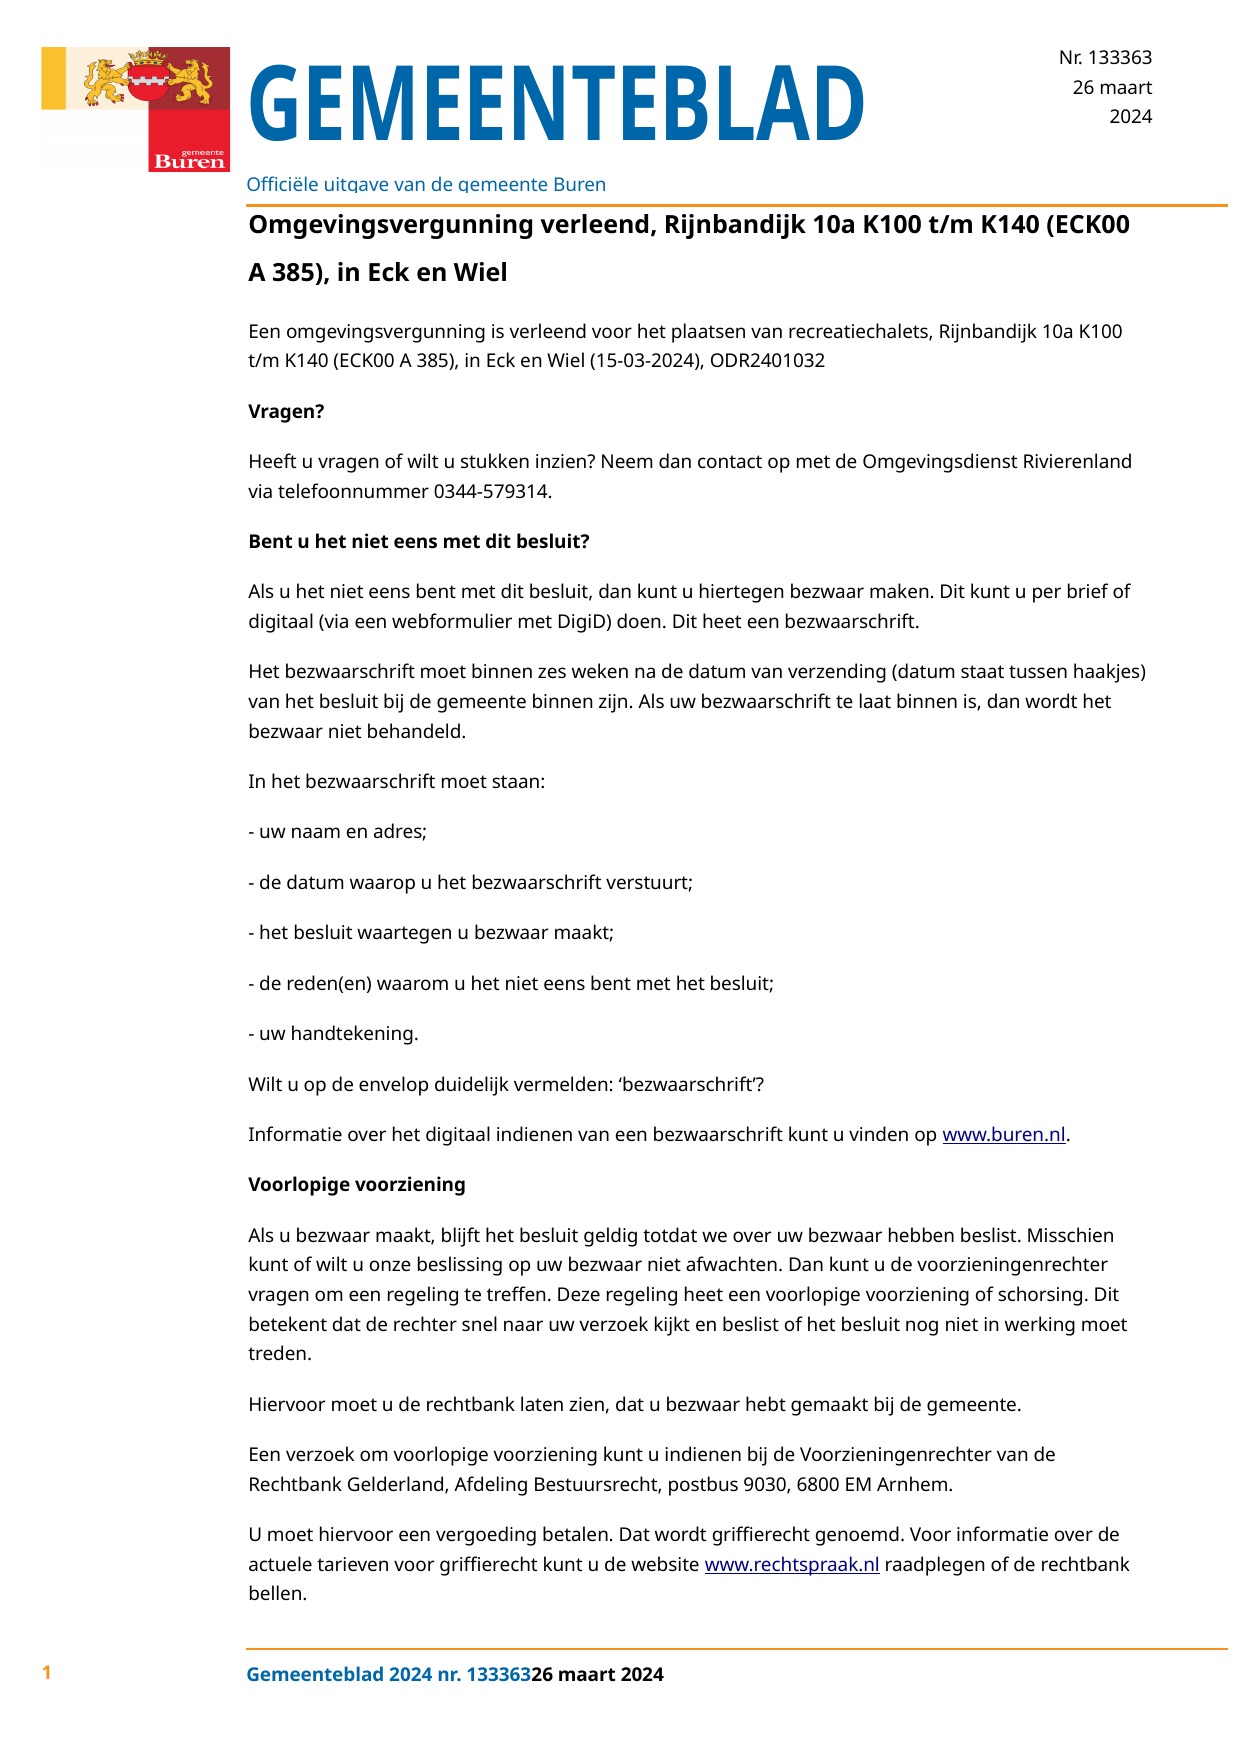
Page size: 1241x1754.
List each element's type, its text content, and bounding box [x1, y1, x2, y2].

text Voorlopige voorziening [248, 1172, 1152, 1197]
picture [41, 47, 231, 172]
text - de reden(en) waarom u het niet eens bent met het besluit; [248, 970, 1152, 996]
text Het bezwaarschrift moet binnen zes weken na de datum van verzending (datum staat tussen haakjes) van het besluit bij de gemeente binnen zijn. Als uw bezwaarschrift te laat binnen is, dan wordt het bezwaar niet behandeld. [248, 659, 1152, 744]
text U moet hiervoor een vergoeding betalen. Dat wordt griffierecht genoemd. Voor informatie over de actuele tarieven voor griffierecht kunt u de website www.rechtspraak.nl raadplegen of de rechtbank bellen. [248, 1521, 1152, 1606]
text Hiervoor moet u de rechtbank laten zien, dat u bezwaar hebt gemaakt bij de gemeente. [248, 1391, 1152, 1417]
text In het bezwaarschrift moet staan: [248, 768, 1152, 794]
text Wilt u op de envelop duidelijk vermelden: ‘bezwaarschrift’? [248, 1071, 1152, 1097]
text Een verzoek om voorlopige voorziening kunt u indienen bij de Voorzieningenrechter van de Rechtbank Gelderland, Afdeling Bestuursrecht, postbus 9030, 6800 EM Arnhem. [248, 1441, 1152, 1497]
text Vragen? [248, 398, 1152, 424]
text - uw handtekening. [248, 1020, 1152, 1046]
text Als u bezwaar maakt, blijft het besluit geldig totdat we over uw bezwaar hebben beslist. Misschien kunt of wilt u onze beslissing op uw bezwaar niet afwachten. Dan kunt u de voorzieningenrechter vragen om een regeling te treffen. Deze regeling heet een voorlopige voorziening of schorsing. Dit betekent dat de rechter snel naar uw verzoek kijkt en beslist of het besluit nog niet in werking moet treden. [248, 1222, 1152, 1366]
text Bent u het niet eens met dit besluit? [248, 528, 1152, 554]
text Omgevingsvergunning verleend, Rijnbandijk 10a K100 t/m K140 (ECK00 A 385), in Eck en Wiel [248, 207, 1152, 288]
text - uw naam en adres; [248, 819, 1152, 844]
text Als u het niet eens bent met dit besluit, dan kunt u hiertegen bezwaar maken. Dit kunt u per brief of digitaal (via een webformulier met DigiD) doen. Dit heet een bezwaarschrift. [248, 579, 1152, 634]
text Heeft u vragen of wilt u stukken inzien? Neem dan contact op met de Omgevingsdienst Rivierenland via telefoonnummer 0344-579314. [248, 448, 1152, 504]
text - de datum waarop u het bezwaarschrift verstuurt; [248, 869, 1152, 895]
text Informatie over het digitaal indienen van een bezwaarschrift kunt u vinden op www.buren.nl. [248, 1121, 1152, 1147]
text - het besluit waartegen u bezwaar maakt; [248, 919, 1152, 945]
text Een omgevingsvergunning is verleend voor het plaatsen van recreatiechalets, Rijnbandijk 10a K100 t/m K140 (ECK00 A 385), in Eck en Wiel (15-03-2024), ODR2401032 [248, 318, 1152, 373]
